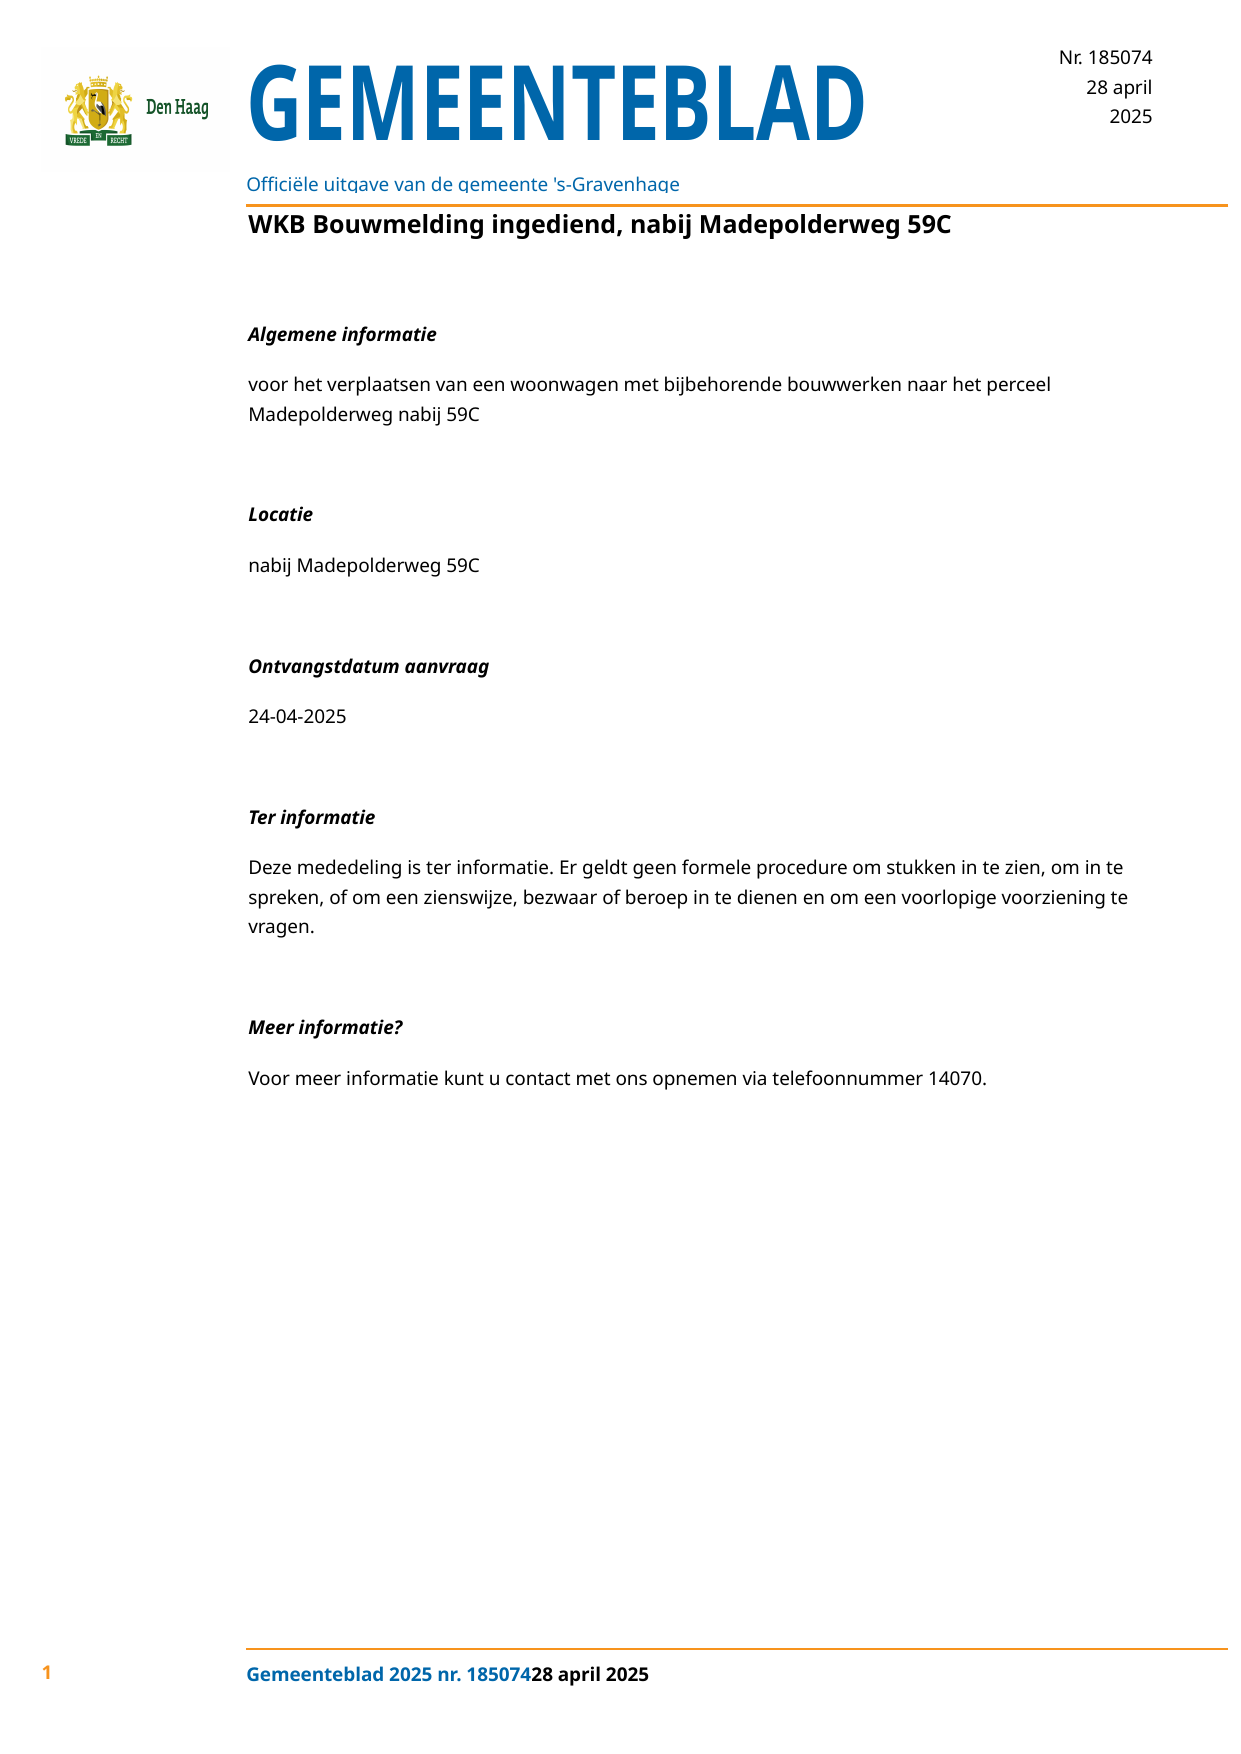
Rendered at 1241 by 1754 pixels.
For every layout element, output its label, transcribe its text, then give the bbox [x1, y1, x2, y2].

text Algemene informatie [248, 321, 1152, 346]
text Voor meer informatie kunt u contact met ons opnemen via telefoonnummer 14070. [248, 1065, 1152, 1091]
text Ter informatie [248, 804, 1152, 830]
text nabij Madepolderweg 59C [248, 552, 1152, 578]
text Meer informatie? [248, 1014, 1152, 1040]
text Deze mededeling is ter informatie. Er geldt geen formele procedure om stukken in te zien, om in te spreken, of om een zienswijze, bezwaar of beroep in te dienen en om een voorlopige voorziening te vragen. [248, 854, 1152, 939]
picture [41, 47, 231, 172]
text voor het verplaatsen van een woonwagen met bijbehorende bouwwerken naar het perceel Madepolderweg nabij 59C [248, 371, 1152, 426]
text 24-04-2025 [248, 703, 1152, 729]
text WKB Bouwmelding ingediend, nabij Madepolderweg 59C [248, 207, 1152, 241]
text Ontvangstdatum aanvraag [248, 653, 1152, 678]
text Locatie [248, 502, 1152, 527]
